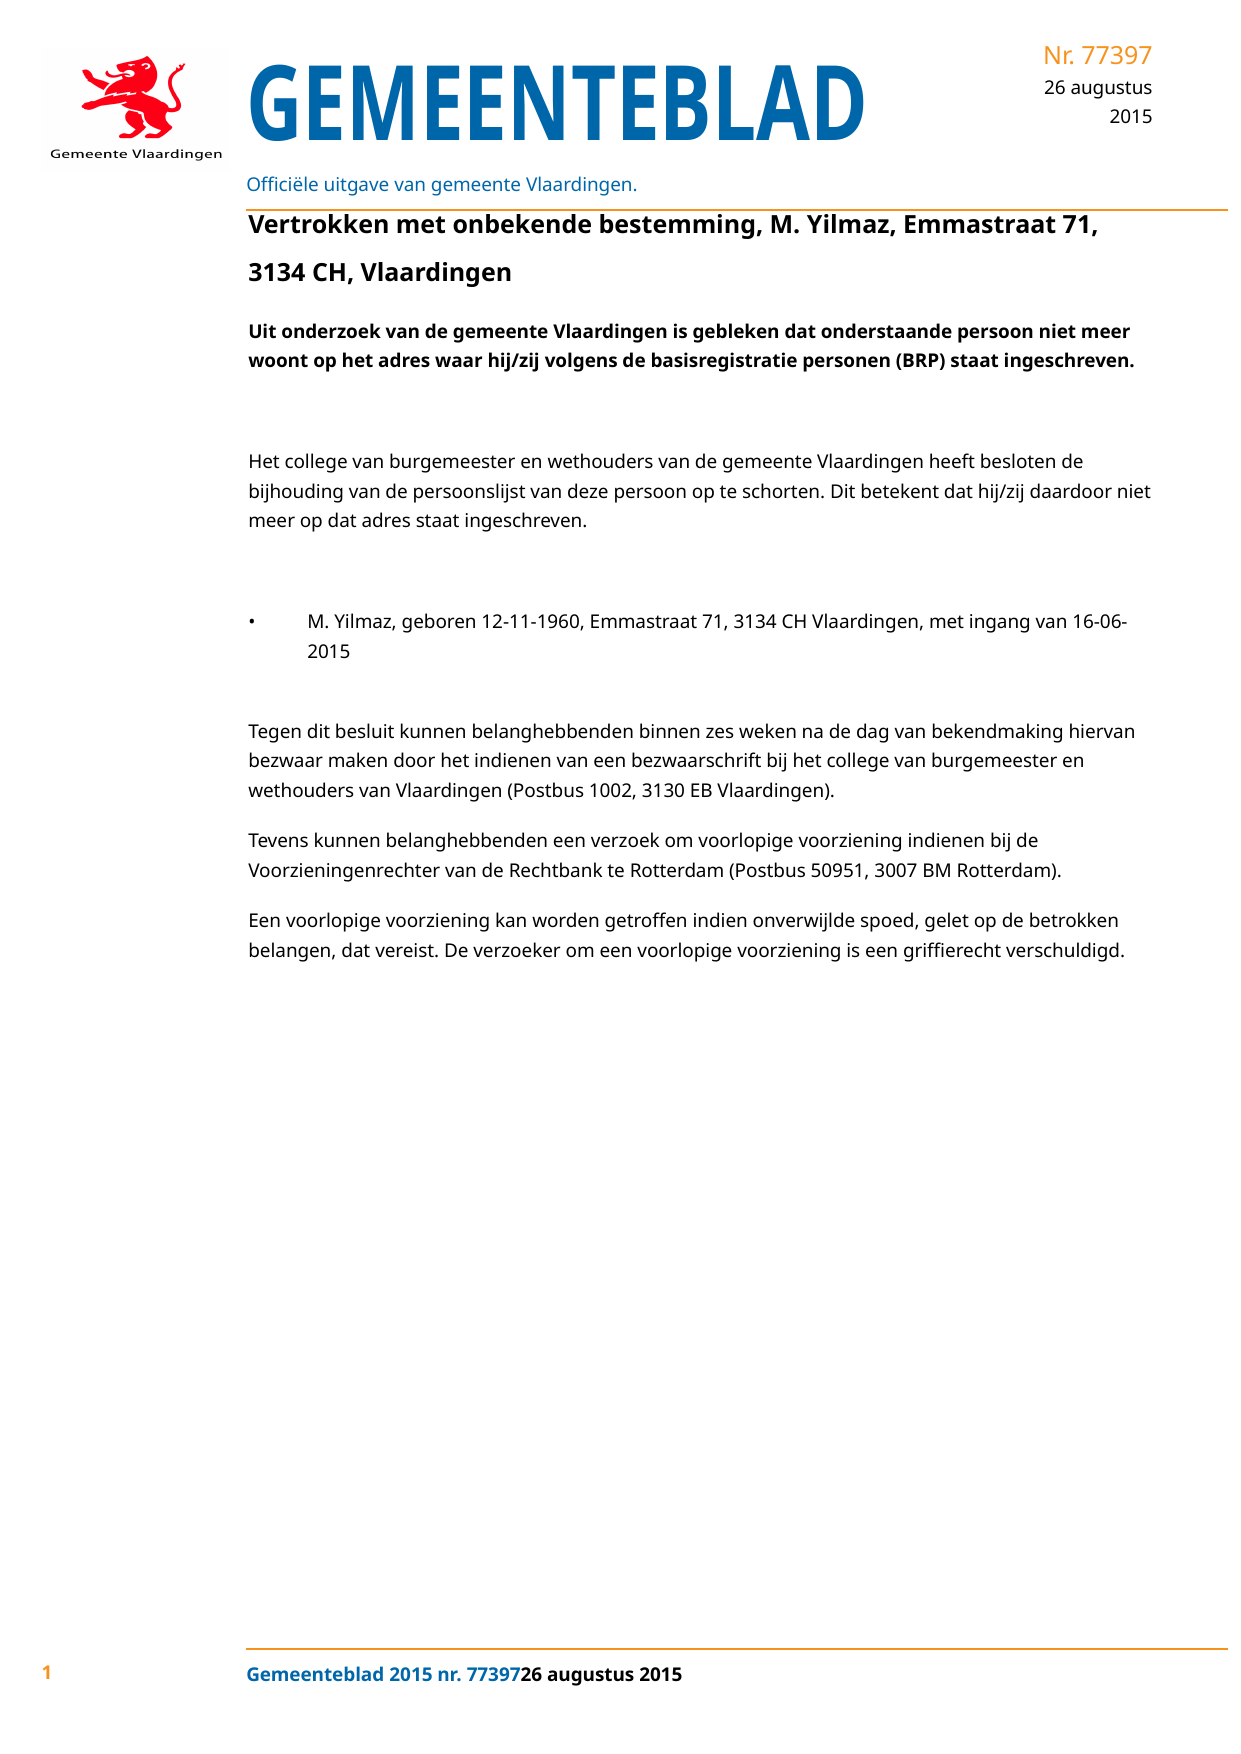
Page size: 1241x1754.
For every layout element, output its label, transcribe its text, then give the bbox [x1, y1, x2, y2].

text Tegen dit besluit kunnen belanghebbenden binnen zes weken na de dag van bekendmaking hiervan bezwaar maken door het indienen van een bezwaarschrift bij het college van burgemeester en wethouders van Vlaardingen (Postbus 1002, 3130 EB Vlaardingen). [248, 718, 1152, 803]
list M. Yilmaz, geboren 12-11-1960, Emmastraat 71, 3134 CH Vlaardingen, met ingang van 16-06-2015 [248, 608, 1152, 664]
text Het college van burgemeester en wethouders van de gemeente Vlaardingen heeft besloten de bijhouding van de persoonslijst van deze persoon op te schorten. Dit betekent dat hij/zij daardoor niet meer op dat adres staat ingeschreven. [248, 448, 1152, 533]
text Vertrokken met onbekende bestemming, M. Yilmaz, Emmastraat 71, 3134 CH, Vlaardingen [248, 211, 1152, 288]
text Tevens kunnen belanghebbenden een verzoek om voorlopige voorziening indienen bij de Voorzieningenrechter van de Rechtbank te Rotterdam (Postbus 50951, 3007 BM Rotterdam). [248, 827, 1152, 883]
picture [41, 47, 231, 172]
text Uit onderzoek van de gemeente Vlaardingen is gebleken dat onderstaande persoon niet meer woont op het adres waar hij/zij volgens de basisregistratie personen (BRP) staat ingeschreven. [248, 318, 1152, 373]
text Een voorlopige voorziening kan worden getroffen indien onverwijlde spoed, gelet op de betrokken belangen, dat vereist. De verzoeker om een voorlopige voorziening is een griffierecht verschuldigd. [248, 907, 1152, 963]
